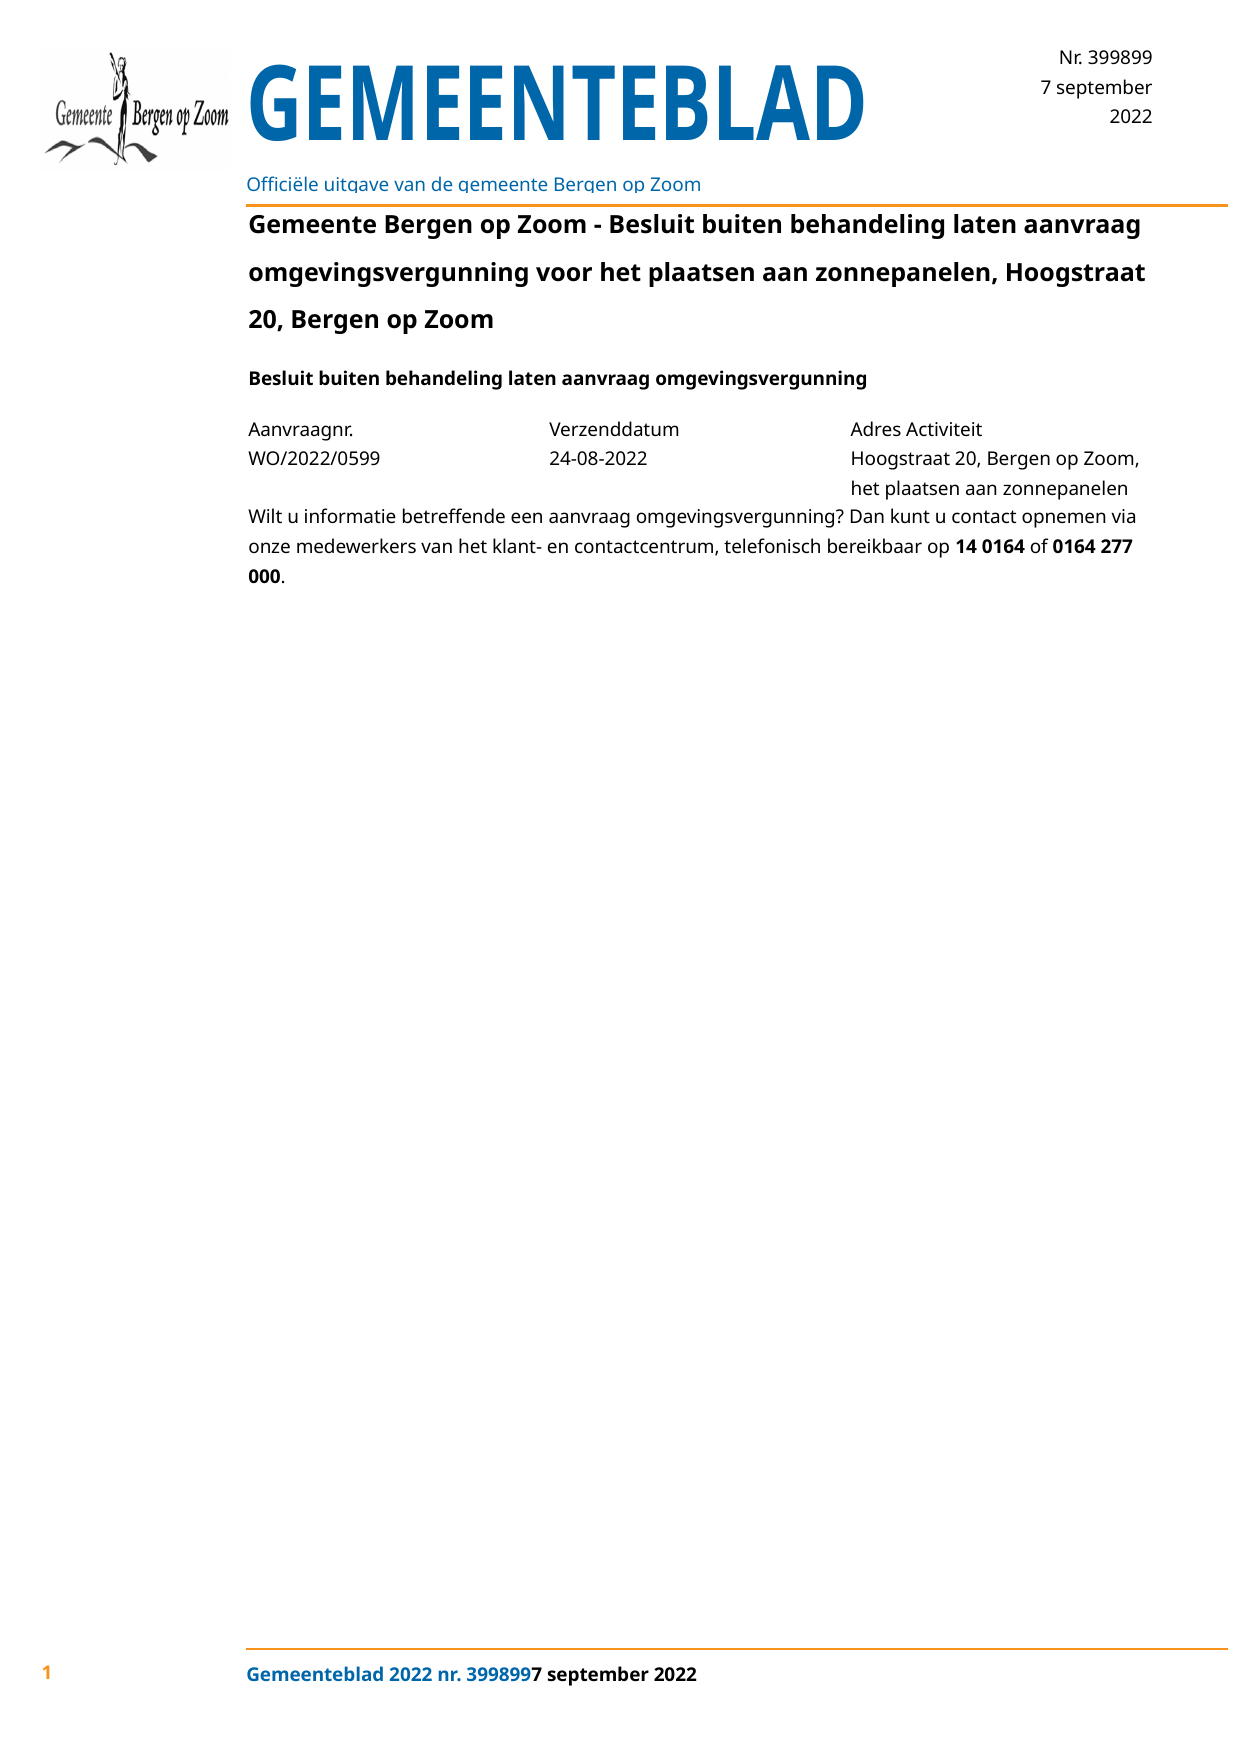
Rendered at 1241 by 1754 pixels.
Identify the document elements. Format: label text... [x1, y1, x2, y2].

table_header 24-08-2022 [549, 445, 850, 500]
text Besluit buiten behandeling laten aanvraag omgevingsvergunning [248, 366, 1152, 391]
table_header WO/2022/0599 [248, 445, 549, 500]
table_header Verzenddatum [549, 416, 850, 442]
text Wilt u informatie betreffende een aanvraag omgevingsvergunning? Dan kunt u contact opnemen via onze medewerkers van het klant- en contactcentrum, telefonisch bereikbaar op 14 0164 of 0164 277 000. [248, 504, 1152, 588]
table_header Aanvraagnr. [248, 416, 549, 442]
text Gemeente Bergen op Zoom - Besluit buiten behandeling laten aanvraag omgevingsvergunning voor het plaatsen aan zonnepanelen, Hoogstraat 20, Bergen op Zoom [248, 207, 1152, 336]
table_header Adres Activiteit [850, 416, 1152, 442]
picture [41, 47, 231, 172]
table_header Hoogstraat 20, Bergen op Zoom, het plaatsen aan zonnepanelen [850, 445, 1152, 500]
